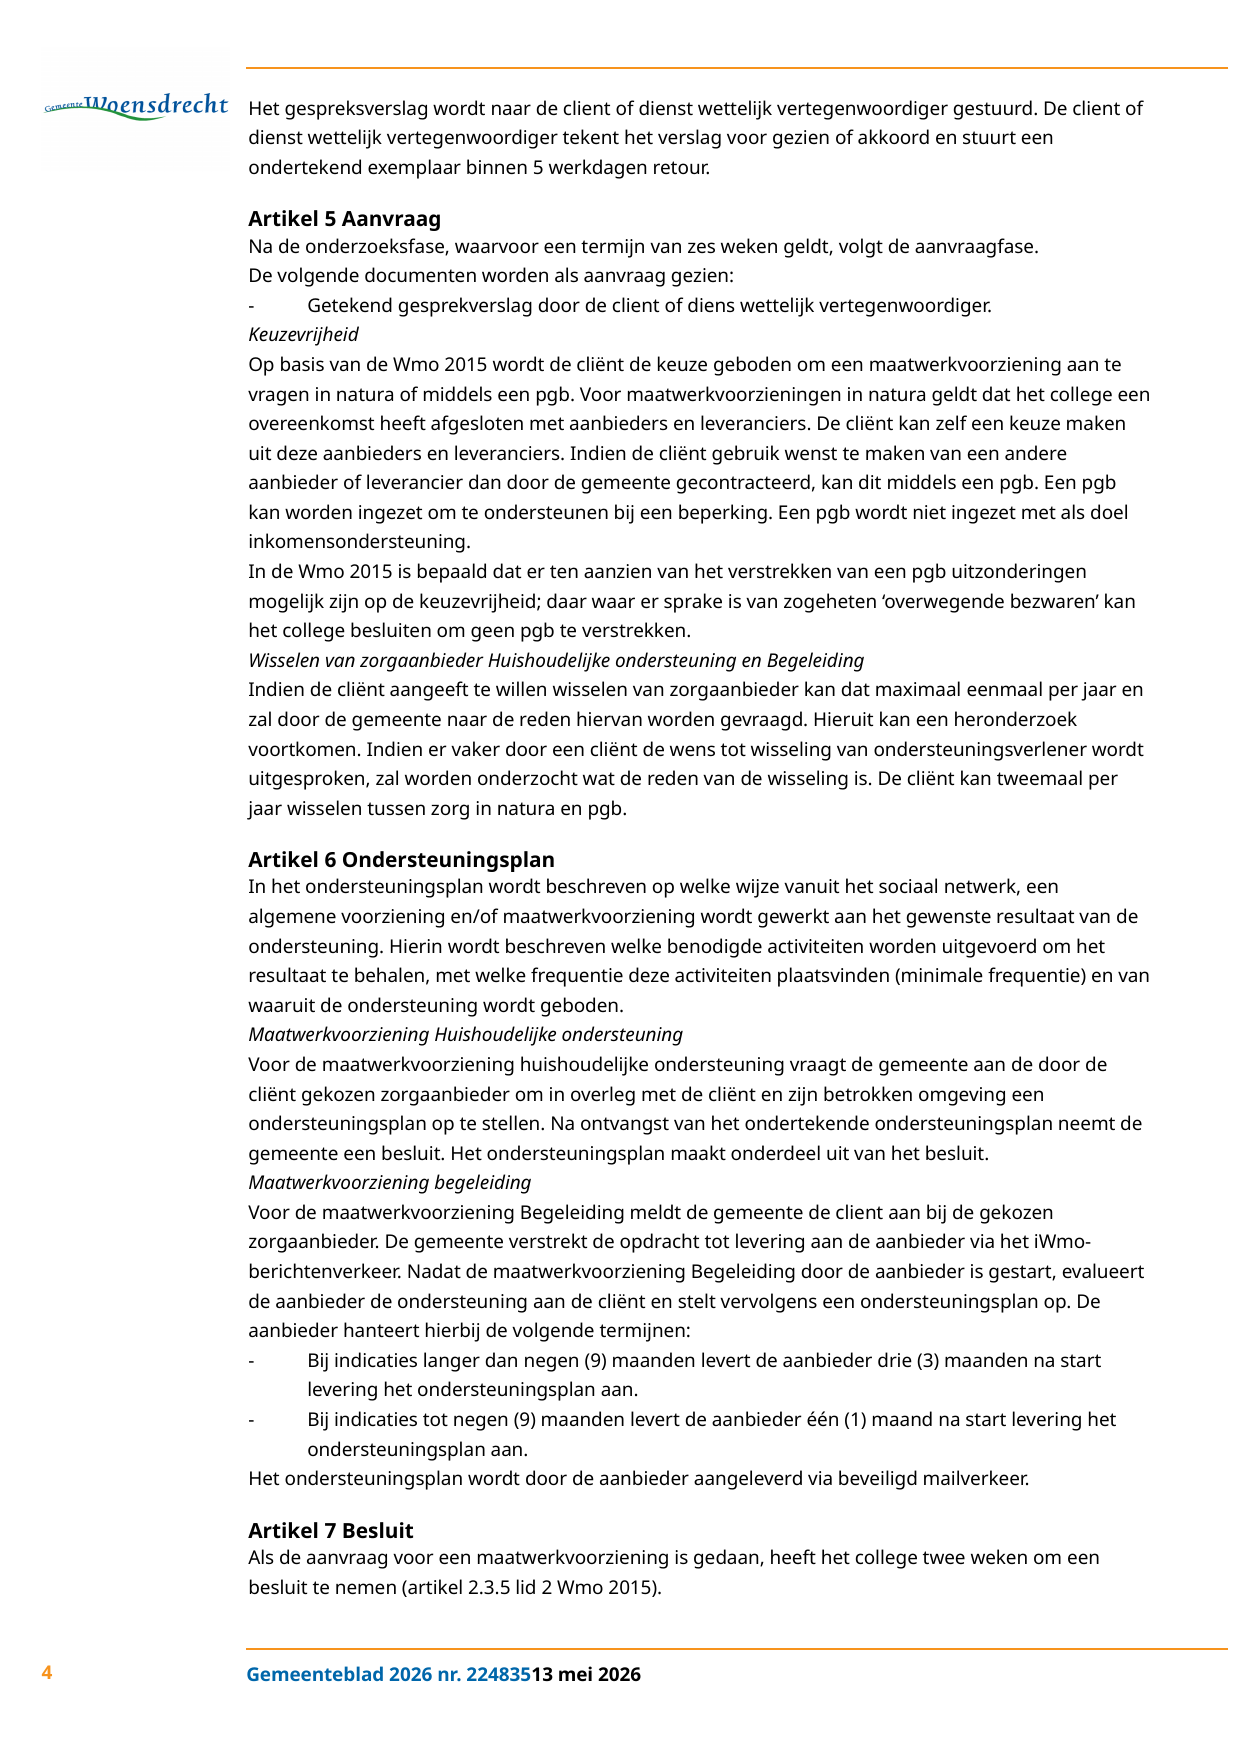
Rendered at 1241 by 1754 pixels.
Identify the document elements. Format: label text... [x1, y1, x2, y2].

list Bij indicaties tot negen (9) maanden levert de aanbieder één (1) maand na start levering het ondersteuningsplan aan. [248, 1406, 1152, 1462]
text Artikel 7 Besluit [248, 1516, 1152, 1544]
text In het ondersteuningsplan wordt beschreven op welke wijze vanuit het sociaal netwerk, een algemene voorziening en/of maatwerkvoorziening wordt gewerkt aan het gewenste resultaat van de ondersteuning. Hierin wordt beschreven welke benodigde activiteiten worden uitgevoerd om het resultaat te behalen, met welke frequentie deze activiteiten plaatsvinden (minimale frequentie) en van waaruit de ondersteuning wordt geboden. [248, 874, 1152, 1018]
text Na de onderzoeksfase, waarvoor een termijn van zes weken geldt, volgt de aanvraagfase. [248, 233, 1152, 258]
text Het gespreksverslag wordt naar de client of dienst wettelijk vertegenwoordiger gestuurd. De client of dienst wettelijk vertegenwoordiger tekent het verslag voor gezien of akkoord en stuurt een ondertekend exemplaar binnen 5 werkdagen retour. [248, 95, 1152, 180]
text Op basis van de Wmo 2015 wordt de cliënt de keuze geboden om een maatwerkvoorziening aan te vragen in natura of middels een pgb. Voor maatwerkvoorzieningen in natura geldt dat het college een overeenkomst heeft afgesloten met aanbieders en leveranciers. De cliënt kan zelf een keuze maken uit deze aanbieders en leveranciers. Indien de cliënt gebruik wenst te maken van een andere aanbieder of leverancier dan door de gemeente gecontracteerd, kan dit middels een pgb. Een pgb kan worden ingezet om te ondersteunen bij een beperking. Een pgb wordt niet ingezet met als doel inkomensondersteuning. [248, 351, 1152, 554]
text De volgende documenten worden als aanvraag gezien: [248, 262, 1152, 288]
text Voor de maatwerkvoorziening huishoudelijke ondersteuning vraagt de gemeente aan de door de cliënt gekozen zorgaanbieder om in overleg met de cliënt en zijn betrokken omgeving een ondersteuningsplan op te stellen. Na ontvangst van het ondertekende ondersteuningsplan neemt de gemeente een besluit. Het ondersteuningsplan maakt onderdeel uit van het besluit. [248, 1051, 1152, 1166]
text In de Wmo 2015 is bepaald dat er ten aanzien van het verstrekken van een pgb uitzonderingen mogelijk zijn op de keuzevrijheid; daar waar er sprake is van zogeheten ‘overwegende bezwaren’ kan het college besluiten om geen pgb te verstrekken. [248, 558, 1152, 643]
text Maatwerkvoorziening Huishoudelijke ondersteuning [248, 1022, 1152, 1047]
text Maatwerkvoorziening begeleiding [248, 1169, 1152, 1195]
text Keuzevrijheid [248, 322, 1152, 347]
text Voor de maatwerkvoorziening Begeleiding meldt de gemeente de client aan bij de gekozen zorgaanbieder. De gemeente verstrekt de opdracht tot levering aan de aanbieder via het iWmo-berichtenverkeer. Nadat de maatwerkvoorziening Begeleiding door de aanbieder is gestart, evalueert de aanbieder de ondersteuning aan de cliënt en stelt vervolgens een ondersteuningsplan op. De aanbieder hanteert hierbij de volgende termijnen: [248, 1199, 1152, 1343]
text Het ondersteuningsplan wordt door de aanbieder aangeleverd via beveiligd mailverkeer. [248, 1465, 1152, 1491]
text Als de aanvraag voor een maatwerkvoorziening is gedaan, heeft het college twee weken om een besluit te nemen (artikel 2.3.5 lid 2 Wmo 2015). [248, 1544, 1152, 1599]
text Artikel 6 Ondersteuningsplan [248, 845, 1152, 874]
text Indien de cliënt aangeeft te willen wisselen van zorgaanbieder kan dat maximaal eenmaal per jaar en zal door de gemeente naar de reden hiervan worden gevraagd. Hieruit kan een heronderzoek voortkomen. Indien er vaker door een cliënt de wens tot wisseling van ondersteuningsverlener wordt uitgesproken, zal worden onderzocht wat de reden van de wisseling is. De cliënt kan tweemaal per jaar wisselen tussen zorg in natura en pgb. [248, 677, 1152, 821]
text Artikel 5 Aanvraag [248, 204, 1152, 233]
list Getekend gesprekverslag door de client of diens wettelijk vertegenwoordiger. [248, 292, 1152, 318]
picture [41, 47, 231, 172]
list Bij indicaties langer dan negen (9) maanden levert de aanbieder drie (3) maanden na start levering het ondersteuningsplan aan. [248, 1347, 1152, 1402]
text Wisselen van zorgaanbieder Huishoudelijke ondersteuning en Begeleiding [248, 647, 1152, 673]
